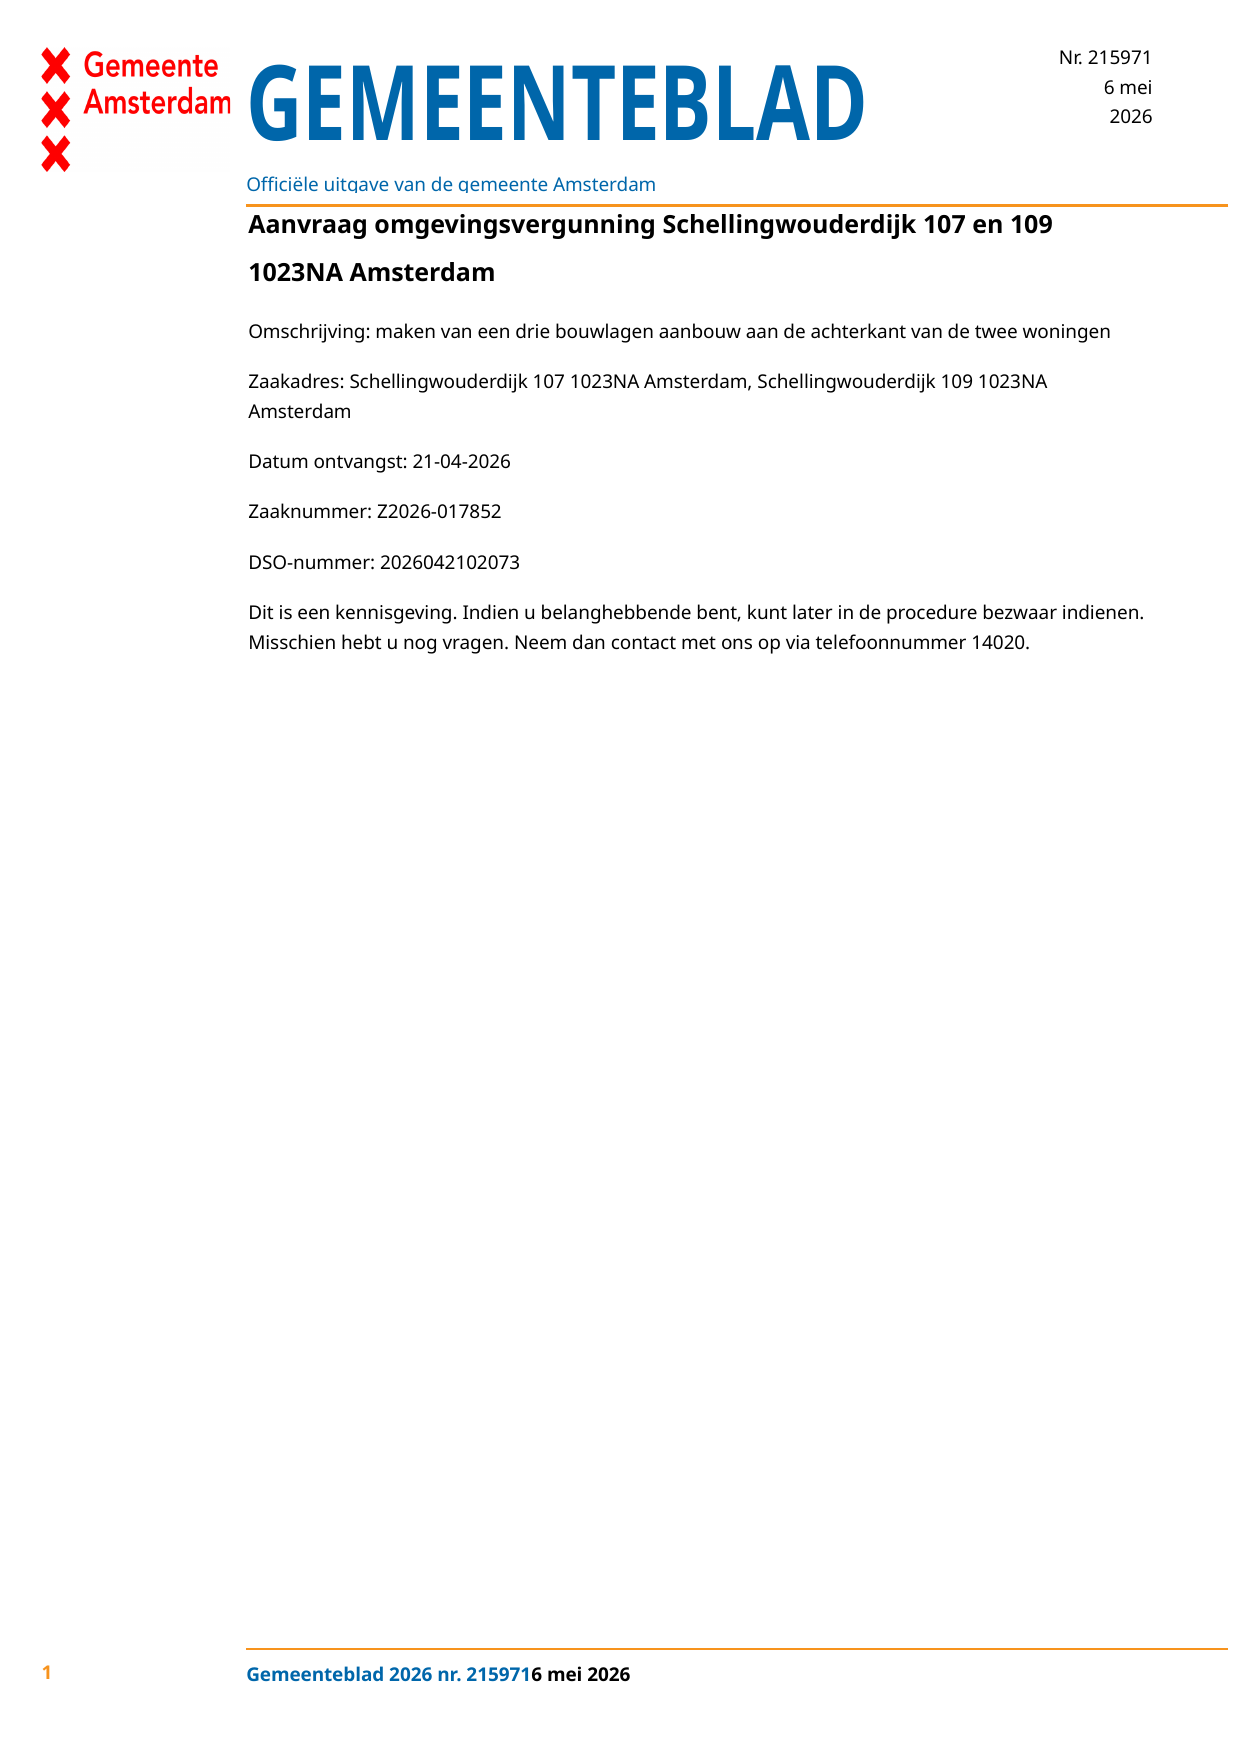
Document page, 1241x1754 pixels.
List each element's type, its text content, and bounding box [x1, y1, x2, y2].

text Zaakadres: Schellingwouderdijk 107 1023NA Amsterdam, Schellingwouderdijk 109 1023NA Amsterdam [248, 368, 1152, 424]
text Omschrijving: maken van een drie bouwlagen aanbouw aan de achterkant van de twee woningen [248, 318, 1152, 344]
text Dit is een kennisgeving. Indien u belanghebbende bent, kunt later in de procedure bezwaar indienen. Misschien hebt u nog vragen. Neem dan contact met ons op via telefoonnummer 14020. [248, 599, 1152, 655]
text Aanvraag omgevingsvergunning Schellingwouderdijk 107 en 109 1023NA Amsterdam [248, 207, 1152, 288]
text Datum ontvangst: 21-04-2026 [248, 448, 1152, 474]
text Zaaknummer: Z2026-017852 [248, 499, 1152, 524]
text DSO-nummer: 2026042102073 [248, 549, 1152, 575]
picture [41, 47, 231, 172]
